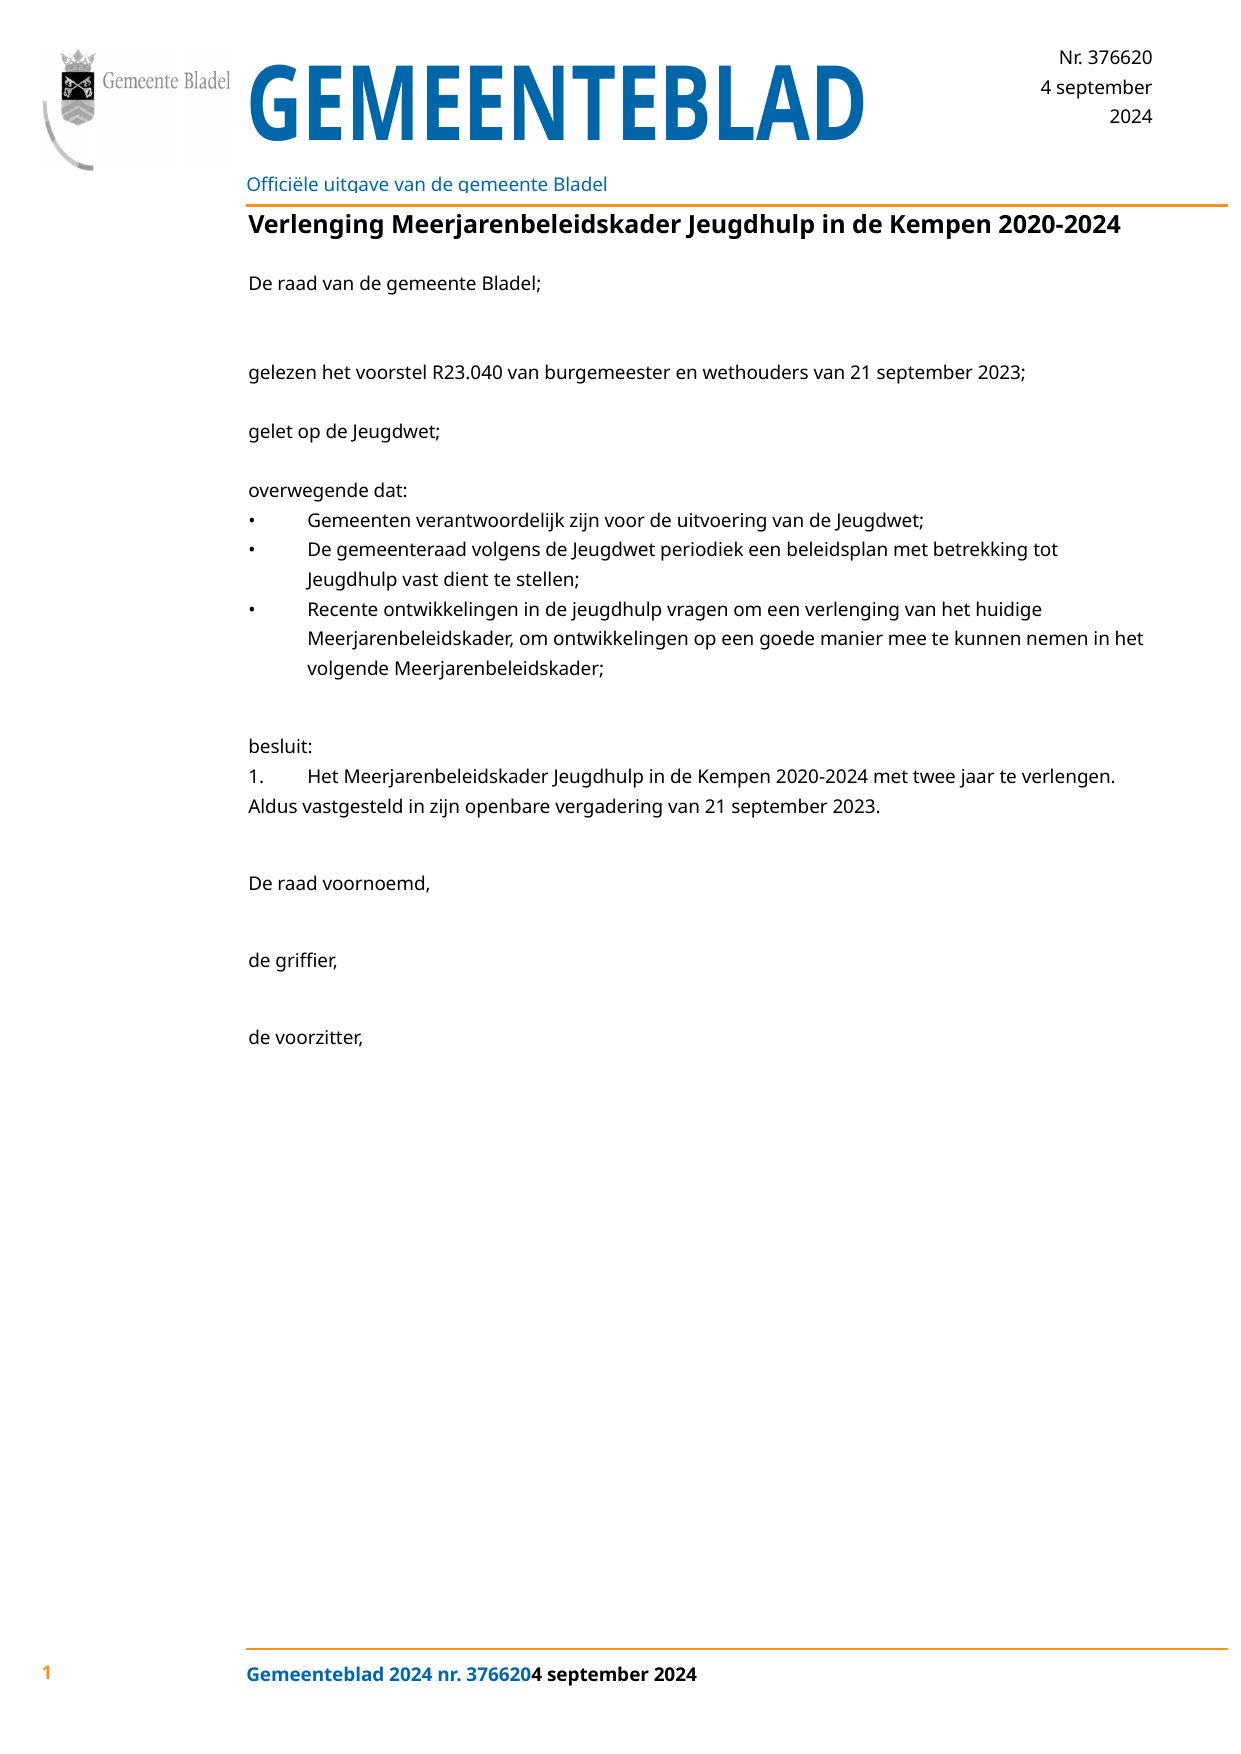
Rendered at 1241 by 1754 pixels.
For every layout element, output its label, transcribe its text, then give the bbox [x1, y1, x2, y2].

list Gemeenten verantwoordelijk zijn voor de uitvoering van de Jeugdwet; [248, 507, 1152, 533]
text Verlenging Meerjarenbeleidskader Jeugdhulp in de Kempen 2020-2024 [248, 207, 1152, 241]
list Het Meerjarenbeleidskader Jeugdhulp in de Kempen 2020-2024 met twee jaar te verlengen. [248, 763, 1152, 789]
text De raad voornoemd, [248, 870, 1152, 896]
list De gemeenteraad volgens de Jeugdwet periodiek een beleidsplan met betrekking tot Jeugdhulp vast dient te stellen; [248, 537, 1152, 592]
text gelet op de Jeugdwet; [248, 418, 1152, 444]
text Aldus vastgesteld in zijn openbare vergadering van 21 september 2023. [248, 793, 1152, 819]
text de voorzitter, [248, 1024, 1152, 1050]
list Recente ontwikkelingen in de jeugdhulp vragen om een verlenging van het huidige Meerjarenbeleidskader, om ontwikkelingen op een goede manier mee te kunnen nemen in het volgende Meerjarenbeleidskader; [248, 596, 1152, 681]
picture [41, 47, 231, 172]
text De raad van de gemeente Bladel; [248, 270, 1152, 296]
text gelezen het voorstel R23.040 van burgemeester en wethouders van 21 september 2023; [248, 359, 1152, 385]
text overwegende dat: [248, 477, 1152, 503]
text de griffier, [248, 947, 1152, 973]
text besluit: [248, 734, 1152, 759]
